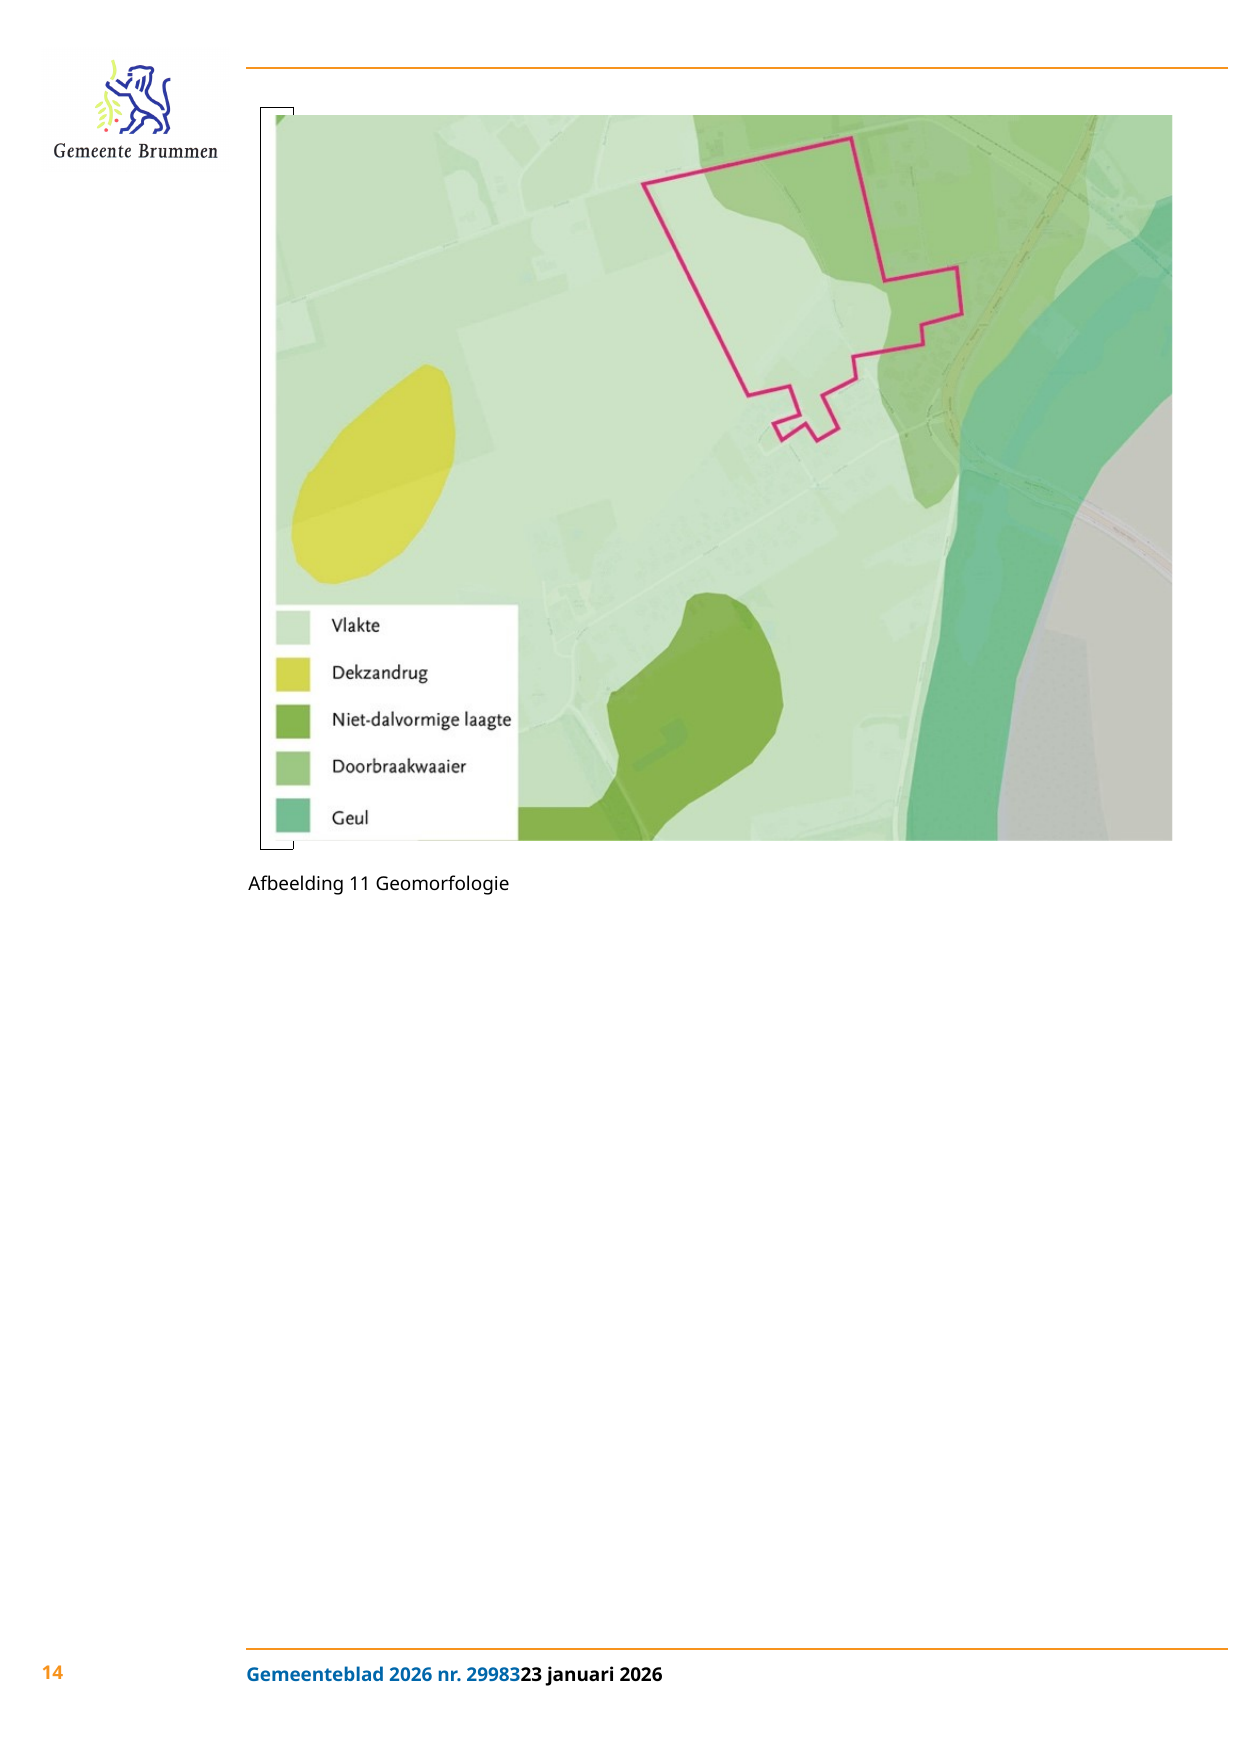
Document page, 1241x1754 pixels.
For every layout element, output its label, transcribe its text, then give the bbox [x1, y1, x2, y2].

picture [268, 115, 1173, 841]
text Afbeelding 11 Geomorfologie [248, 871, 1152, 896]
picture [41, 47, 231, 172]
